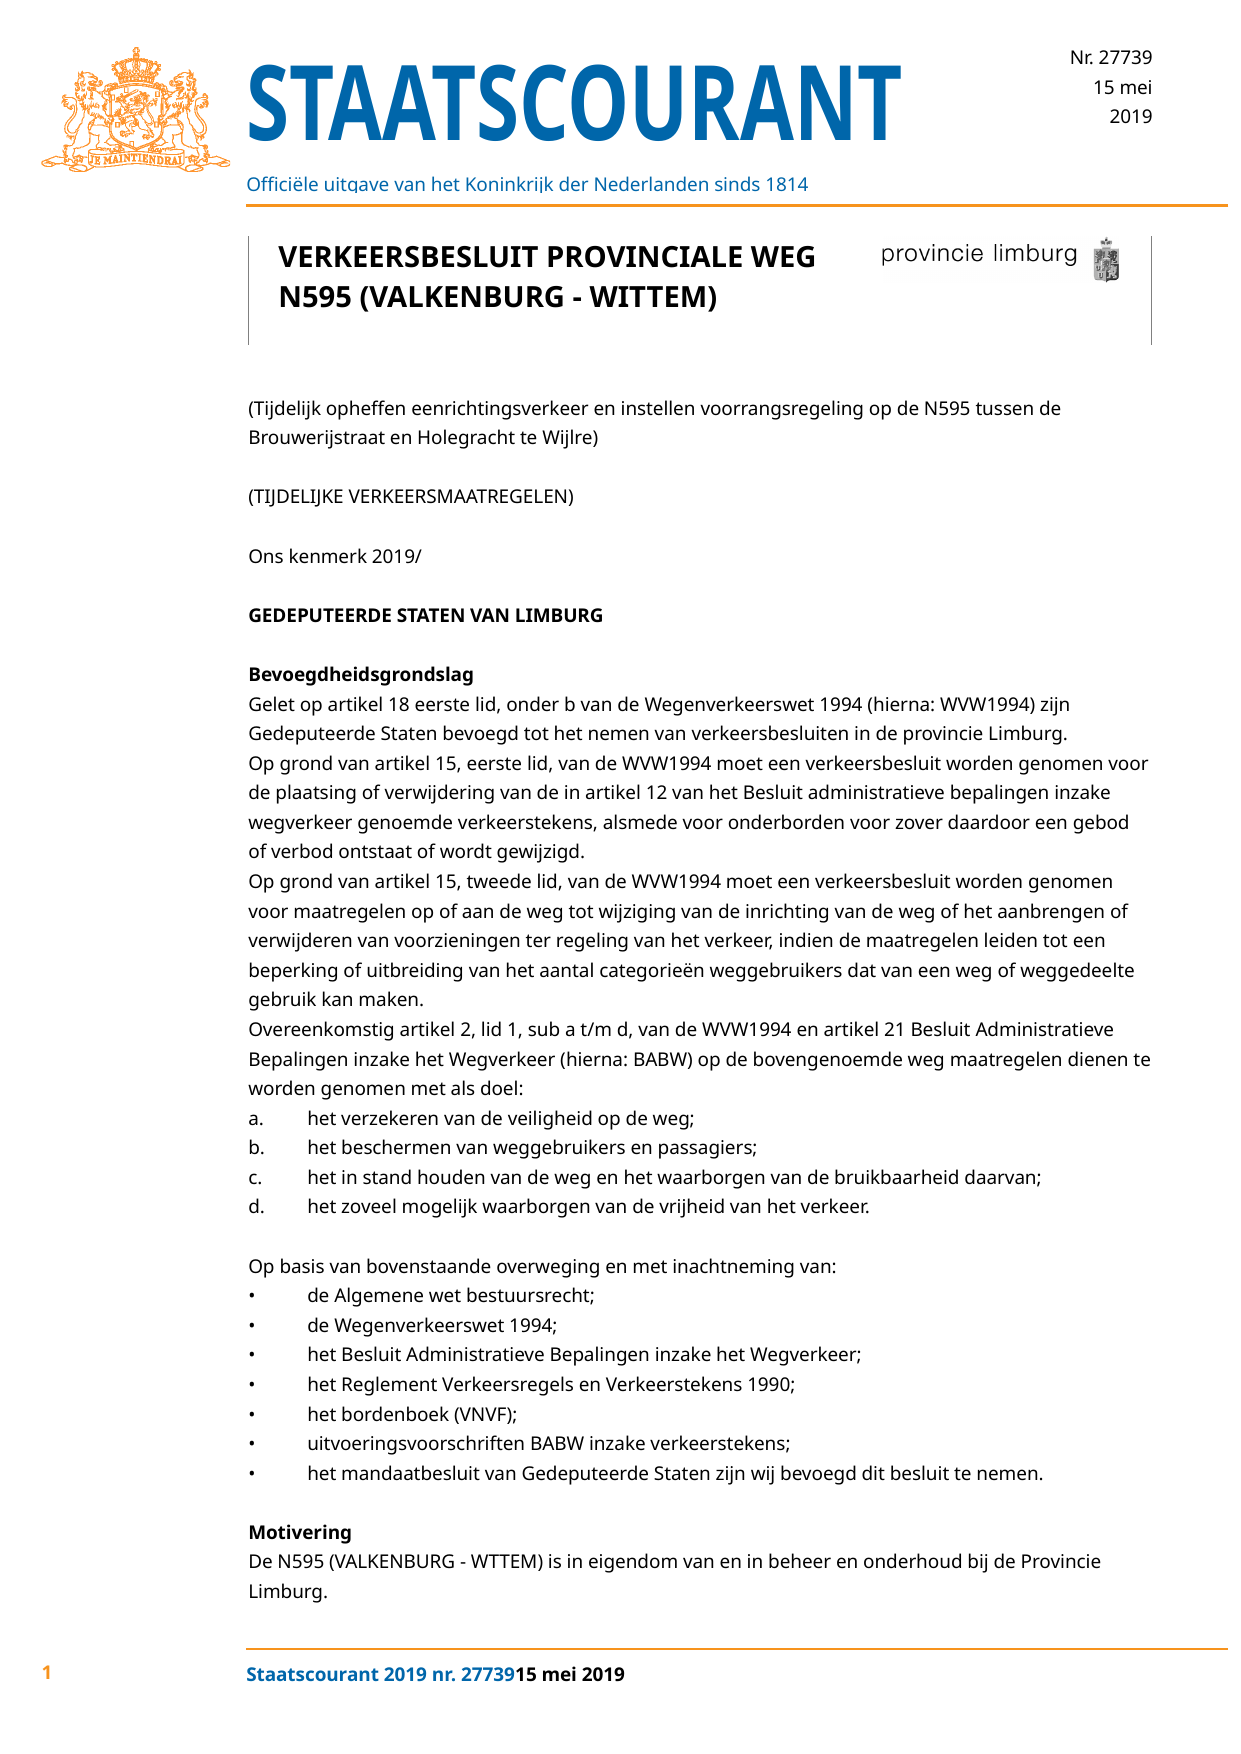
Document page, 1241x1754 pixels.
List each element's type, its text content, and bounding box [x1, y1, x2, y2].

picture [882, 236, 1119, 283]
list het beschermen van weggebruikers en passagiers; [248, 1134, 1152, 1160]
text (TIJDELIJKE VERKEERSMAATREGELEN) [248, 484, 1152, 509]
text De N595 (VALKENBURG - WTTEM) is in eigendom van en in beheer en onderhoud bij de Provincie Limburg. [248, 1549, 1152, 1604]
text Motivering [248, 1519, 1152, 1545]
text Gelet op artikel 18 eerste lid, onder b van de Wegenverkeerswet 1994 (hierna: WVW1994) zijn Gedeputeerde Staten bevoegd tot het nemen van verkeersbesluiten in de provincie Limburg. [248, 691, 1152, 746]
list het zoveel mogelijk waarborgen van de vrijheid van het verkeer. [248, 1194, 1152, 1219]
text Op grond van artikel 15, tweede lid, van de WVW1994 moet een verkeersbesluit worden genomen voor maatregelen op of aan de weg tot wijziging van de inrichting van de weg of het aanbrengen of verwijderen van voorzieningen ter regeling van het verkeer, indien de maatregelen leiden tot een beperking of uitbreiding van het aantal categorieën weggebruikers dat van een weg of weggedeelte gebruik kan maken. [248, 868, 1152, 1012]
text (Tijdelijk opheffen eenrichtingsverkeer en instellen voorrangsregeling op de N595 tussen de Brouwerijstraat en Holegracht te Wijlre) [248, 395, 1152, 450]
list het verzekeren van de veiligheid op de weg; [248, 1105, 1152, 1131]
list het Besluit Administratieve Bepalingen inzake het Wegverkeer; [248, 1342, 1152, 1367]
text Ons kenmerk 2019/ [248, 543, 1152, 569]
list de Algemene wet bestuursrecht; [248, 1282, 1152, 1308]
list het bordenboek (VNVF); [248, 1401, 1152, 1427]
text Bevoegdheidsgrondslag [248, 661, 1152, 687]
list het in stand houden van de weg en het waarborgen van de bruikbaarheid daarvan; [248, 1164, 1152, 1190]
picture [41, 47, 231, 172]
text Overeenkomstig artikel 2, lid 1, sub a t/m d, van de WVW1994 en artikel 21 Besluit Administratieve Bepalingen inzake het Wegverkeer (hierna: BABW) op de bovengenoemde weg maatregelen dienen te worden genomen met als doel: [248, 1016, 1152, 1101]
table_header [850, 236, 1151, 345]
list het mandaatbesluit van Gedeputeerde Staten zijn wij bevoegd dit besluit te nemen. [248, 1460, 1152, 1486]
text Op basis van bovenstaande overweging en met inachtneming van: [248, 1253, 1152, 1279]
list het Reglement Verkeersregels en Verkeerstekens 1990; [248, 1371, 1152, 1397]
list uitvoeringsvoorschriften BABW inzake verkeerstekens; [248, 1430, 1152, 1456]
text GEDEPUTEERDE STATEN VAN LIMBURG [248, 602, 1152, 628]
table_header VERKEERSBESLUIT PROVINCIALE WEG N595 (VALKENBURG - WITTEM) [249, 236, 850, 345]
text Op grond van artikel 15, eerste lid, van de WVW1994 moet een verkeersbesluit worden genomen voor de plaatsing of verwijdering van de in artikel 12 van het Besluit administratieve bepalingen inzake wegverkeer genoemde verkeerstekens, alsmede voor onderborden voor zover daardoor een gebod of verbod ontstaat of wordt gewijzigd. [248, 750, 1152, 864]
list de Wegenverkeerswet 1994; [248, 1312, 1152, 1338]
